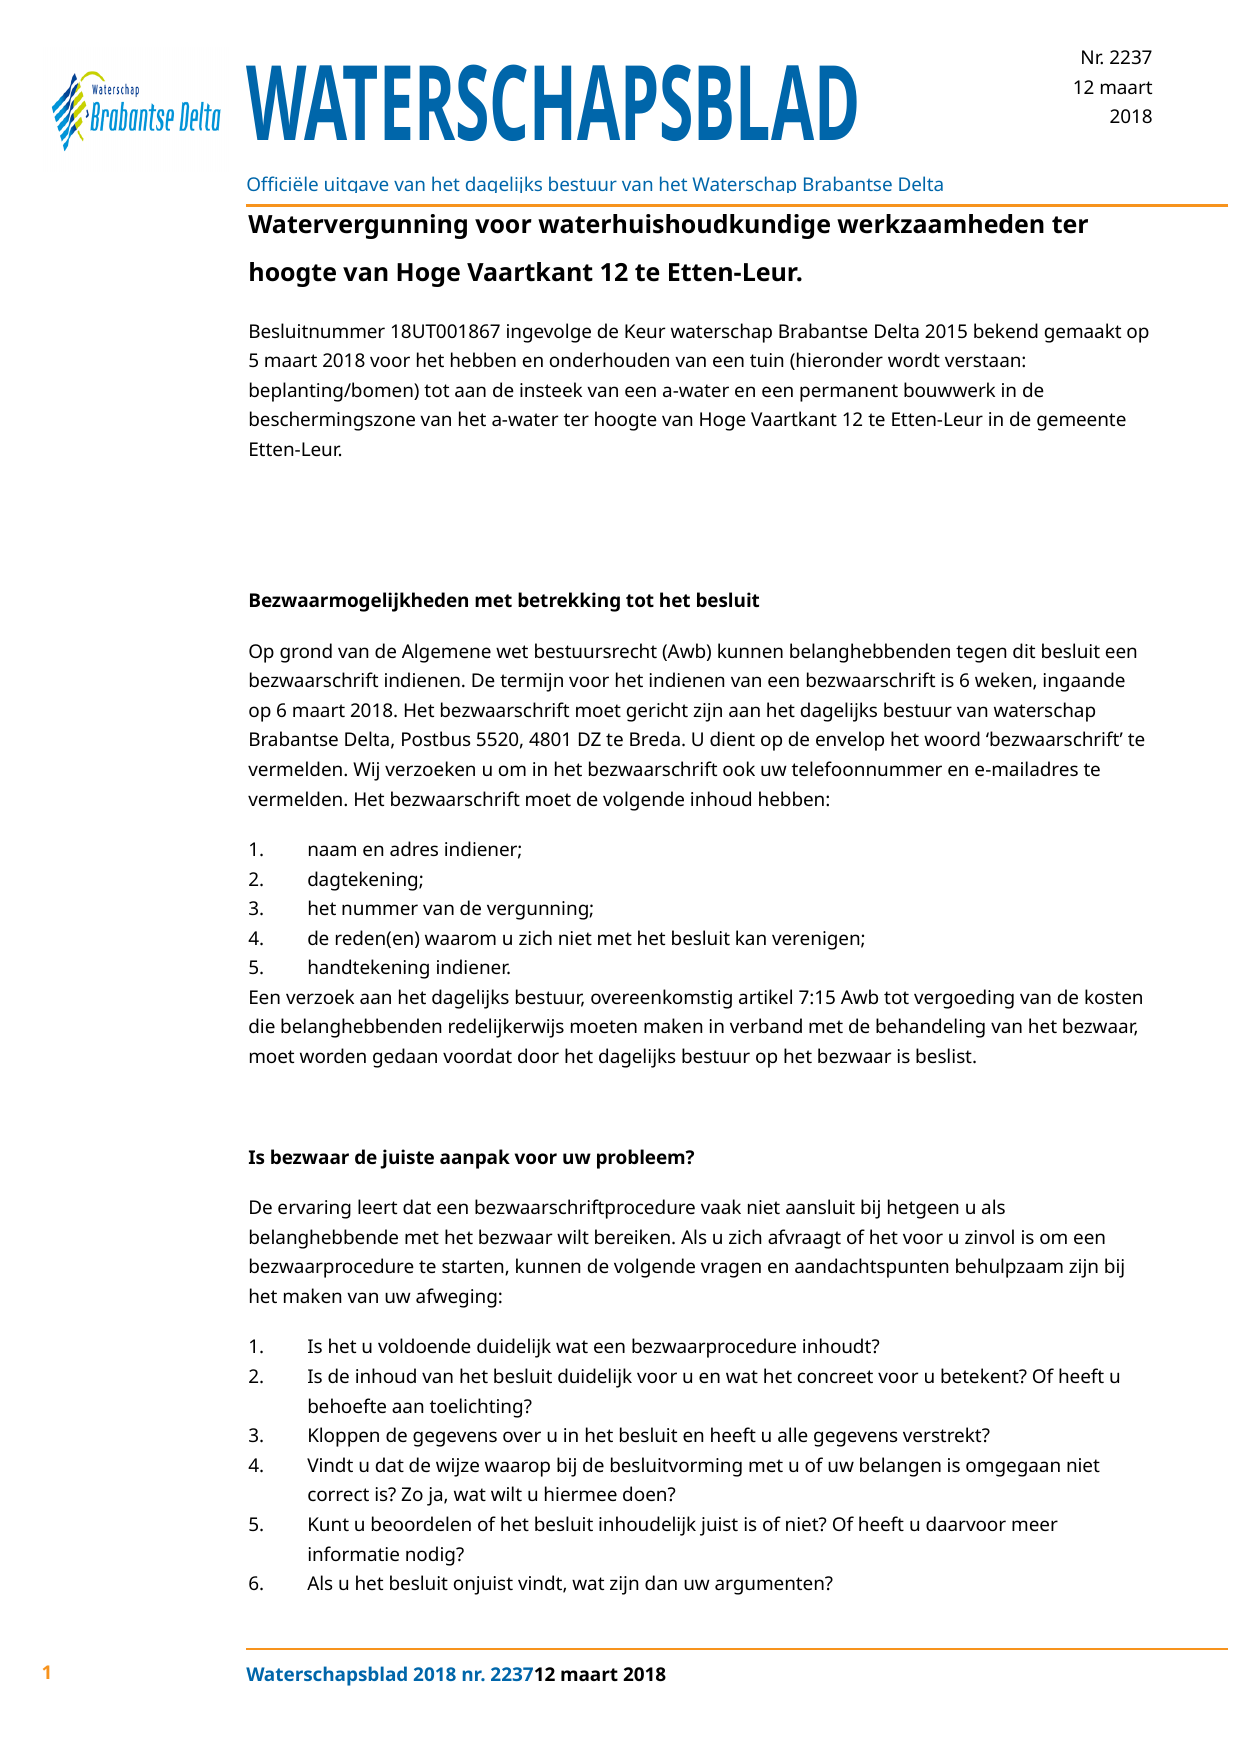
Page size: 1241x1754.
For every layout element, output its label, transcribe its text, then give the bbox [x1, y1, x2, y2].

list de reden(en) waarom u zich niet met het besluit kan verenigen; [248, 925, 1152, 951]
text Watervergunning voor waterhuishoudkundige werkzaamheden ter hoogte van Hoge Vaartkant 12 te Etten-Leur. [248, 207, 1152, 288]
text Een verzoek aan het dagelijks bestuur, overeenkomstig artikel 7:15 Awb tot vergoeding van de kosten die belanghebbenden redelijkerwijs moeten maken in verband met de behandeling van het bezwaar, moet worden gedaan voordat door het dagelijks bestuur op het bezwaar is beslist. [248, 984, 1152, 1069]
list Vindt u dat de wijze waarop bij de besluitvorming met u of uw belangen is omgegaan niet correct is? Zo ja, wat wilt u hiermee doen? [248, 1452, 1152, 1507]
text Besluitnummer 18UT001867 ingevolge de Keur waterschap Brabantse Delta 2015 bekend gemaakt op 5 maart 2018 voor het hebben en onderhouden van een tuin (hieronder wordt verstaan: beplanting/bomen) tot aan de insteek van een a-water en een permanent bouwwerk in de beschermingszone van het a-water ter hoogte van Hoge Vaartkant 12 te Etten-Leur in de gemeente Etten-Leur. [248, 318, 1152, 462]
list handtekening indiener. [248, 954, 1152, 980]
text Bezwaarmogelijkheden met betrekking tot het besluit [248, 587, 1152, 613]
list naam en adres indiener; [248, 836, 1152, 862]
list Als u het besluit onjuist vindt, wat zijn dan uw argumenten? [248, 1570, 1152, 1596]
list Is de inhoud van het besluit duidelijk voor u en wat het concreet voor u betekent? Of heeft u behoefte aan toelichting? [248, 1363, 1152, 1419]
list Is het u voldoende duidelijk wat een bezwaarprocedure inhoudt? [248, 1334, 1152, 1359]
text Is bezwaar de juiste aanpak voor uw probleem? [248, 1144, 1152, 1170]
list Kunt u beoordelen of het besluit inhoudelijk juist is of niet? Of heeft u daarvoor meer informatie nodig? [248, 1511, 1152, 1567]
picture [41, 47, 231, 172]
text De ervaring leert dat een bezwaarschriftprocedure vaak niet aansluit bij hetgeen u als belanghebbende met het bezwaar wilt bereiken. Als u zich afvraagt of het voor u zinvol is om een bezwaarprocedure te starten, kunnen de volgende vragen en aandachtspunten behulpzaam zijn bij het maken van uw afweging: [248, 1194, 1152, 1309]
text Op grond van de Algemene wet bestuursrecht (Awb) kunnen belanghebbenden tegen dit besluit een bezwaarschrift indienen. De termijn voor het indienen van een bezwaarschrift is 6 weken, ingaande op 6 maart 2018. Het bezwaarschrift moet gericht zijn aan het dagelijks bestuur van waterschap Brabantse Delta, Postbus 5520, 4801 DZ te Breda. U dient op de envelop het woord ‘bezwaarschrift’ te vermelden. Wij verzoeken u om in het bezwaarschrift ook uw telefoonnummer en e‑mailadres te vermelden. Het bezwaarschrift moet de volgende inhoud hebben: [248, 638, 1152, 812]
list Kloppen de gegevens over u in het besluit en heeft u alle gegevens verstrekt? [248, 1422, 1152, 1448]
list dagtekening; [248, 866, 1152, 892]
list het nummer van de vergunning; [248, 895, 1152, 921]
